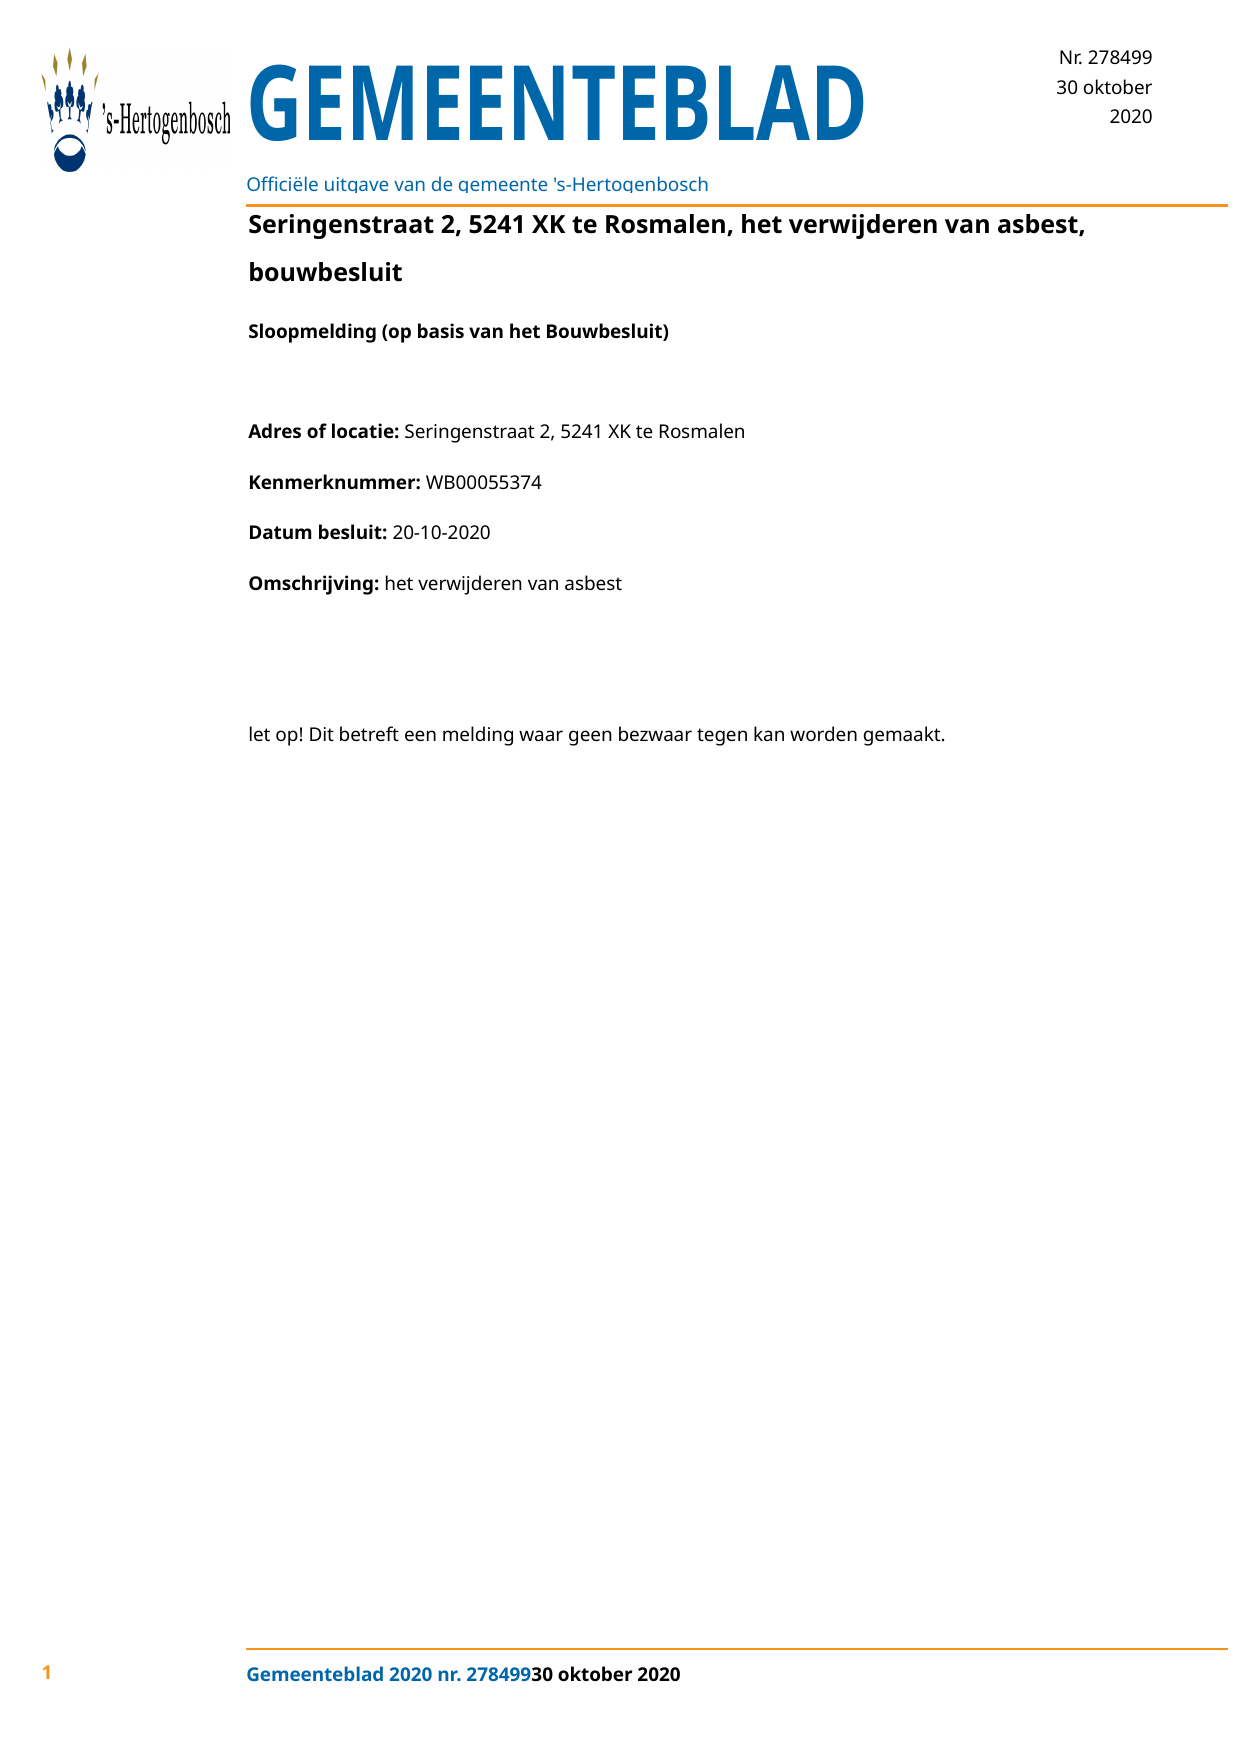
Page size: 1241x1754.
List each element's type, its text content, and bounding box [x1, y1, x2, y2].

text Datum besluit: 20-10-2020 [248, 519, 1152, 545]
text Omschrijving: het verwijderen van asbest [248, 570, 1152, 596]
text Kenmerknummer: WB00055374 [248, 469, 1152, 495]
text Adres of locatie: Seringenstraat 2, 5241 XK te Rosmalen [248, 419, 1152, 444]
text Sloopmelding (op basis van het Bouwbesluit) [248, 318, 1152, 344]
picture [41, 47, 231, 172]
text let op! Dit betreft een melding waar geen bezwaar tegen kan worden gemaakt. [248, 721, 1152, 747]
text Seringenstraat 2, 5241 XK te Rosmalen, het verwijderen van asbest, bouwbesluit [248, 207, 1152, 288]
